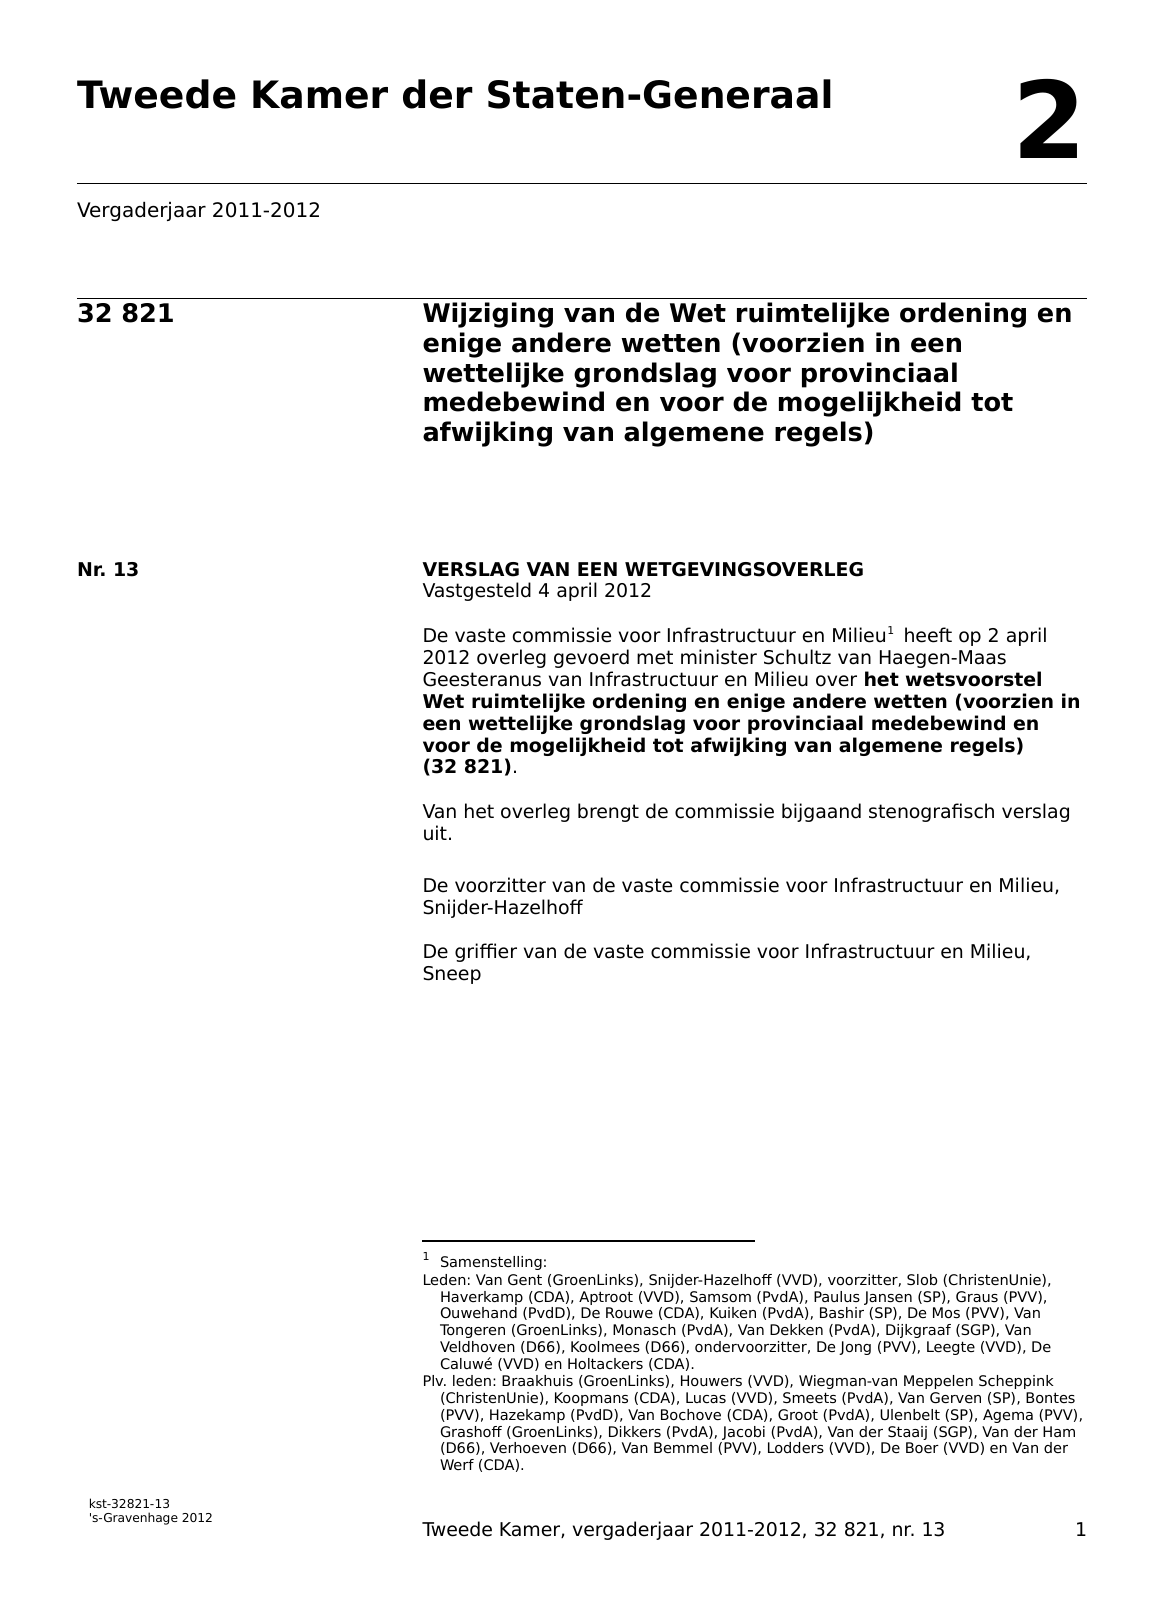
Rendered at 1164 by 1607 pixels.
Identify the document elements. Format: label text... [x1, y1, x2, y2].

subtitle Nr. 13 VERSLAG VAN EEN WETGEVINGSOVERLEG [77, 558, 1087, 580]
text De vaste commissie voor Infrastructuur en Milieu heeft op 2 april 2012 overleg gevoerd met minister Schultz van Haegen-Maas Geesteranus van Infrastructuur en Milieu over het wetsvoorstel Wet ruimtelijke ordening en enige andere wetten (voorzien in een wettelijke grondslag voor provinciaal medebewind en voor de mogelijkheid tot afwijking van algemene regels) (32 821). [422, 624, 1087, 778]
text Van het overleg brengt de commissie bijgaand stenografisch verslag uit. [422, 801, 1087, 844]
text Vastgesteld 4 april 2012 [422, 580, 1087, 602]
text 's-Gravenhage 2012 [88, 1511, 323, 1525]
table_header Tweede Kamer der Staten-Generaal [77, 59, 886, 183]
text kst-32821-13 [88, 1497, 323, 1511]
text De griffier van de vaste commissie voor Infrastructuur en Milieu, Sneep [422, 941, 1087, 985]
text Leden: Van Gent (GroenLinks), Snijder-Hazelhoff (VVD), voorzitter, Slob (ChristenUnie), Haverkamp (CDA), Aptroot (VVD), Samsom (PvdA), Paulus Jansen (SP), Graus (PVV), Ouwehand (PvdD), De Rouwe (CDA), Kuiken (PvdA), Bashir (SP), De Mos (PVV), Van Tongeren (GroenLinks), Monasch (PvdA), Van Dekken (PvdA), Dijkgraaf (SGP), Van Veldhoven (D66), Koolmees (D66), ondervoorzitter, De Jong (PVV), Leegte (VVD), De Caluwé (VVD) en Holtackers (CDA). [422, 1272, 1087, 1373]
text Plv. leden: Braakhuis (GroenLinks), Houwers (VVD), Wiegman-van Meppelen Scheppink (ChristenUnie), Koopmans (CDA), Lucas (VVD), Smeets (PvdA), Van Gerven (SP), Bontes (PVV), Hazekamp (PvdD), Van Bochove (CDA), Groot (PvdA), Ulenbelt (SP), Agema (PVV), Grashoff (GroenLinks), Dikkers (PvdA), Jacobi (PvdA), Van der Staaij (SGP), Van der Ham (D66), Verhoeven (D66), Van Bemmel (PVV), Lodders (VVD), De Boer (VVD) en Van der Werf (CDA). [422, 1373, 1087, 1474]
table_header 2 [886, 59, 1087, 183]
subtitle 32 821 Wijziging van de Wet ruimtelijke ordening en enige andere wetten (voorzien in een wettelijke grondslag voor provinciaal medebewind en voor de mogelijkheid tot afwijking van algemene regels) [77, 299, 1087, 447]
text De voorzitter van de vaste commissie voor Infrastructuur en Milieu, Snijder-Hazelhoff [422, 874, 1087, 918]
table_cell Vergaderjaar 2011-2012 [77, 184, 1087, 298]
text Samenstelling: [422, 1250, 1087, 1272]
